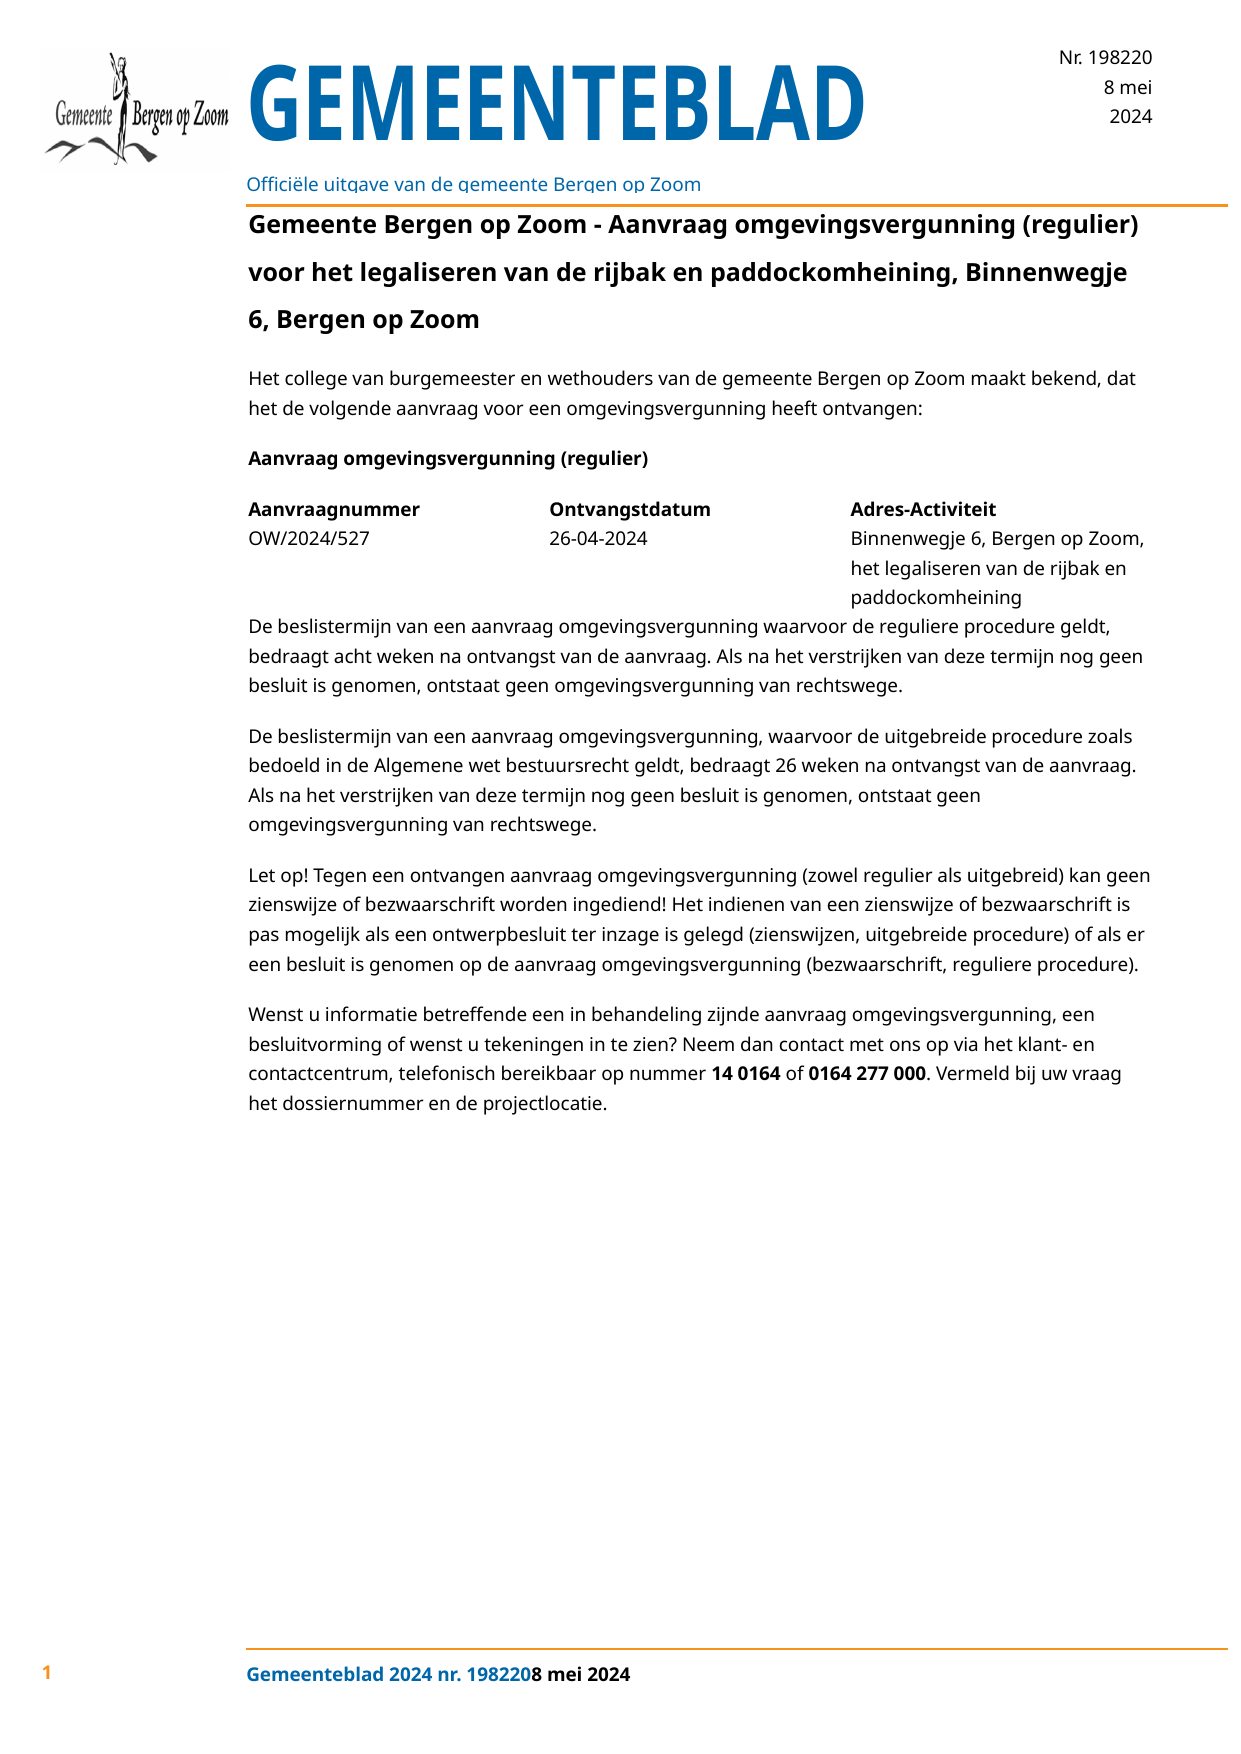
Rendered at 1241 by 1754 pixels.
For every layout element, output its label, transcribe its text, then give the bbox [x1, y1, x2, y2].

table_header 26-04-2024 [549, 525, 850, 610]
text De beslistermijn van een aanvraag omgevingsvergunning waarvoor de reguliere procedure geldt, bedraagt acht weken na ontvangst van de aanvraag. Als na het verstrijken van deze termijn nog geen besluit is genomen, ontstaat geen omgevingsvergunning van rechtswege. [248, 613, 1152, 698]
table_header OW/2024/527 [248, 525, 549, 610]
table_header Ontvangstdatum [549, 496, 850, 522]
picture [41, 47, 231, 172]
text Wenst u informatie betreffende een in behandeling zijnde aanvraag omgevingsvergunning, een besluitvorming of wenst u tekeningen in te zien? Neem dan contact met ons op via het klant- en contactcentrum, telefonisch bereikbaar op nummer 14 0164 of 0164 277 000. Vermeld bij uw vraag het dossiernummer en de projectlocatie. [248, 1001, 1152, 1116]
text De beslistermijn van een aanvraag omgevingsvergunning, waarvoor de uitgebreide procedure zoals bedoeld in de Algemene wet bestuursrecht geldt, bedraagt 26 weken na ontvangst van de aanvraag. Als na het verstrijken van deze termijn nog geen besluit is genomen, ontstaat geen omgevingsvergunning van rechtswege. [248, 723, 1152, 837]
table_header Binnenwegje 6, Bergen op Zoom, het legaliseren van de rijbak en paddockomheining [850, 525, 1152, 610]
text Gemeente Bergen op Zoom - Aanvraag omgevingsvergunning (regulier) voor het legaliseren van de rijbak en paddockomheining, Binnenwegje 6, Bergen op Zoom [248, 207, 1152, 336]
table_header Aanvraagnummer [248, 496, 549, 522]
text Het college van burgemeester en wethouders van de gemeente Bergen op Zoom maakt bekend, dat het de volgende aanvraag voor een omgevingsvergunning heeft ontvangen: [248, 366, 1152, 421]
table_header Adres-Activiteit [850, 496, 1152, 522]
text Let op! Tegen een ontvangen aanvraag omgevingsvergunning (zowel regulier als uitgebreid) kan geen zienswijze of bezwaarschrift worden ingediend! Het indienen van een zienswijze of bezwaarschrift is pas mogelijk als een ontwerpbesluit ter inzage is gelegd (zienswijzen, uitgebreide procedure) of als er een besluit is genomen op de aanvraag omgevingsvergunning (bezwaarschrift, reguliere procedure). [248, 862, 1152, 976]
text Aanvraag omgevingsvergunning (regulier) [248, 446, 1152, 471]
